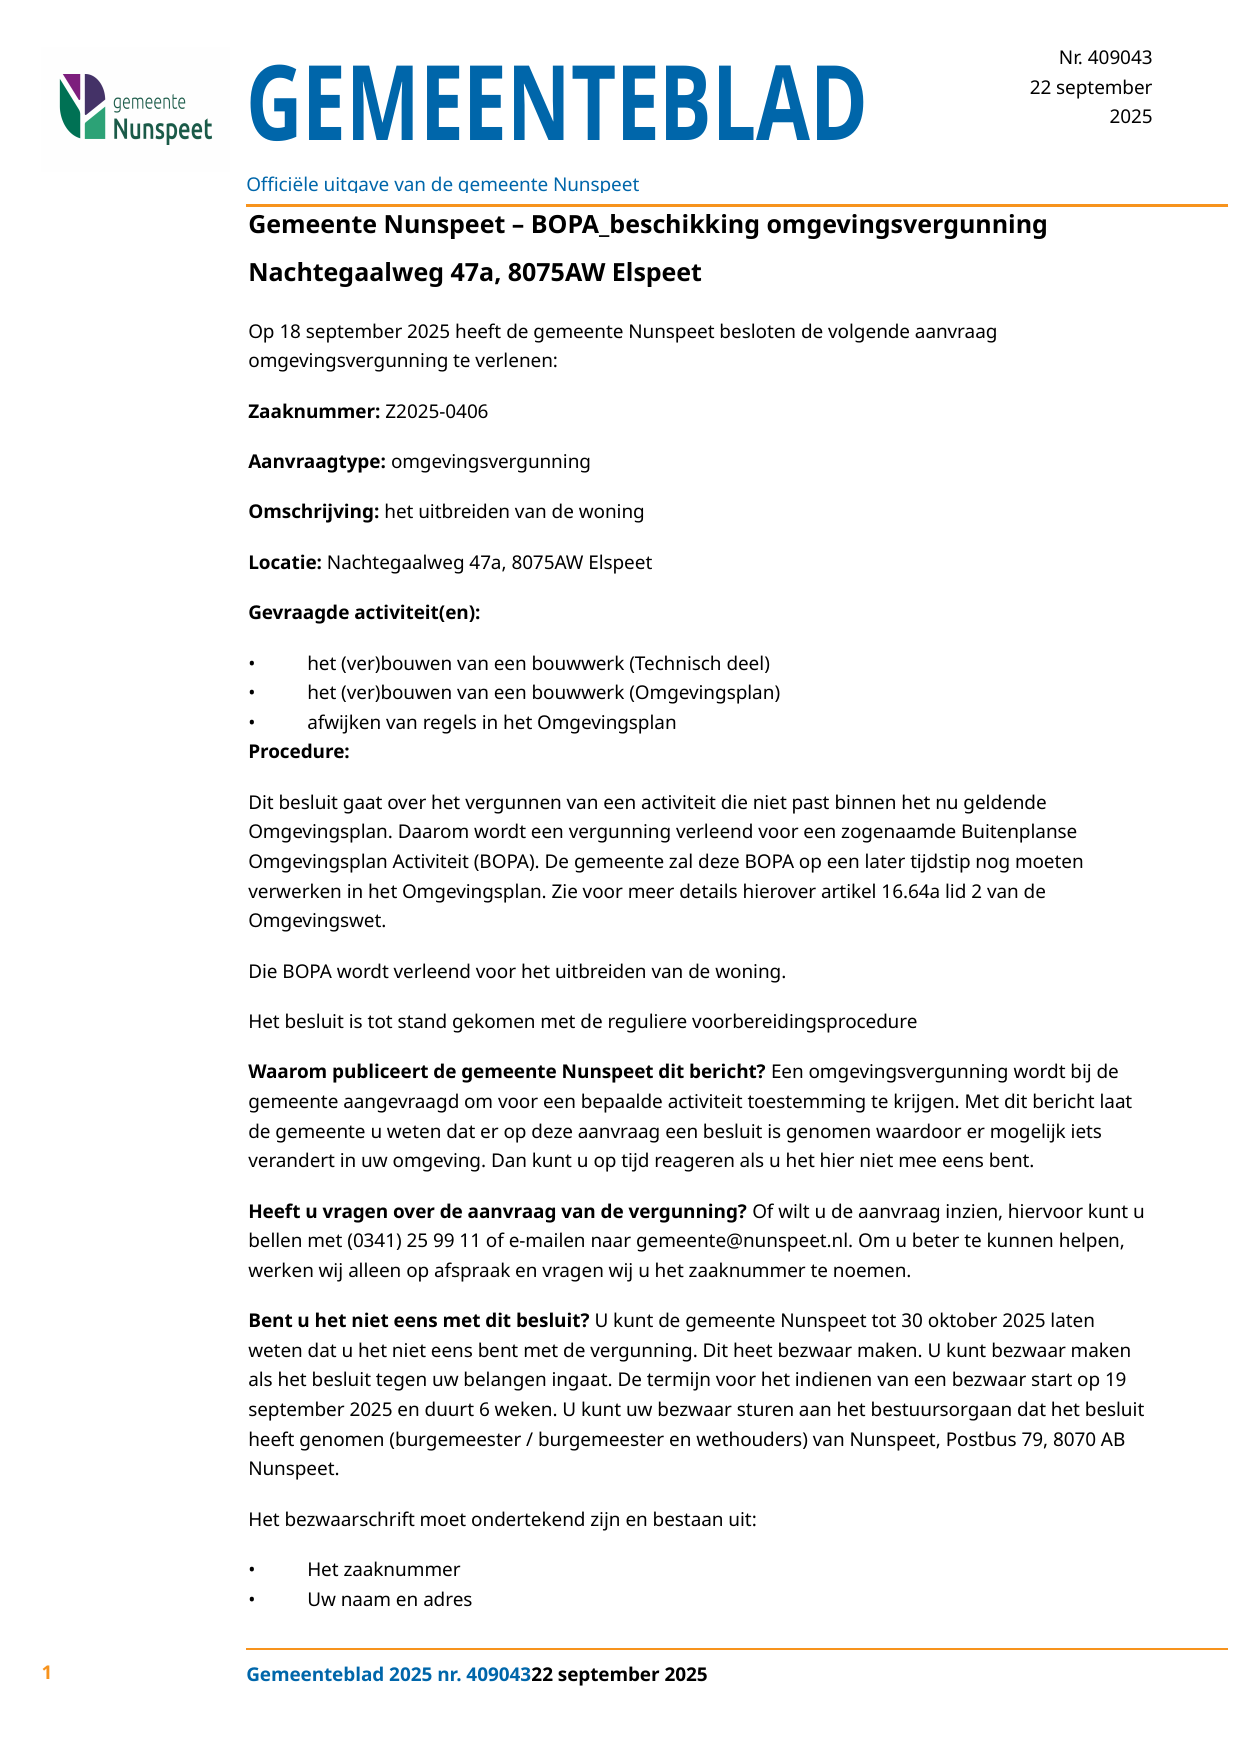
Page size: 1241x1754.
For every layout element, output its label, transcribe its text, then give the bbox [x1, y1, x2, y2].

text Zaaknummer: Z2025-0406 [248, 398, 1152, 424]
picture [41, 47, 231, 172]
text Die BOPA wordt verleend voor het uitbreiden van de woning. [248, 958, 1152, 984]
text Omschrijving: het uitbreiden van de woning [248, 499, 1152, 524]
text Waarom publiceert de gemeente Nunspeet dit bericht? Een omgevingsvergunning wordt bij de gemeente aangevraagd om voor een bepaalde activiteit toestemming te krijgen. Met dit bericht laat de gemeente u weten dat er op deze aanvraag een besluit is genomen waardoor er mogelijk iets verandert in uw omgeving. Dan kunt u op tijd reageren als u het hier niet mee eens bent. [248, 1059, 1152, 1173]
text Aanvraagtype: omgevingsvergunning [248, 448, 1152, 474]
text Locatie: Nachtegaalweg 47a, 8075AW Elspeet [248, 549, 1152, 575]
text Op 18 september 2025 heeft de gemeente Nunspeet besloten de volgende aanvraag omgevingsvergunning te verlenen: [248, 318, 1152, 373]
list het (ver)bouwen van een bouwwerk (Omgevingsplan) [248, 679, 1152, 705]
text Heeft u vragen over de aanvraag van de vergunning? Of wilt u de aanvraag inzien, hiervoor kunt u bellen met (0341) 25 99 11 of e-mailen naar gemeente@nunspeet.nl. Om u beter te kunnen helpen, werken wij alleen op afspraak en vragen wij u het zaaknummer te noemen. [248, 1198, 1152, 1283]
text Het besluit is tot stand gekomen met de reguliere voorbereidingsprocedure [248, 1008, 1152, 1034]
text Dit besluit gaat over het vergunnen van een activiteit die niet past binnen het nu geldende Omgevingsplan. Daarom wordt een vergunning verleend voor een zogenaamde Buitenplanse Omgevingsplan Activiteit (BOPA). De gemeente zal deze BOPA op een later tijdstip nog moeten verwerken in het Omgevingsplan. Zie voor meer details hierover artikel 16.64a lid 2 van de Omgevingswet. [248, 789, 1152, 933]
list afwijken van regels in het Omgevingsplan [248, 709, 1152, 735]
list het (ver)bouwen van een bouwwerk (Technisch deel) [248, 650, 1152, 676]
text Bent u het niet eens met dit besluit? U kunt de gemeente Nunspeet tot 30 oktober 2025 laten weten dat u het niet eens bent met de vergunning. Dit heet bezwaar maken. U kunt bezwaar maken als het besluit tegen uw belangen ingaat. De termijn voor het indienen van een bezwaar start op 19 september 2025 en duurt 6 weken. U kunt uw bezwaar sturen aan het bestuursorgaan dat het besluit heeft genomen (burgemeester / burgemeester en wethouders) van Nunspeet, Postbus 79, 8070 AB Nunspeet. [248, 1307, 1152, 1481]
list Uw naam en adres [248, 1586, 1152, 1612]
list Het zaaknummer [248, 1556, 1152, 1582]
text Gevraagde activiteit(en): [248, 599, 1152, 625]
text Gemeente Nunspeet – BOPA_beschikking omgevingsvergunning Nachtegaalweg 47a, 8075AW Elspeet [248, 207, 1152, 288]
text Het bezwaarschrift moet ondertekend zijn en bestaan uit: [248, 1506, 1152, 1532]
text Procedure: [248, 739, 1152, 764]
